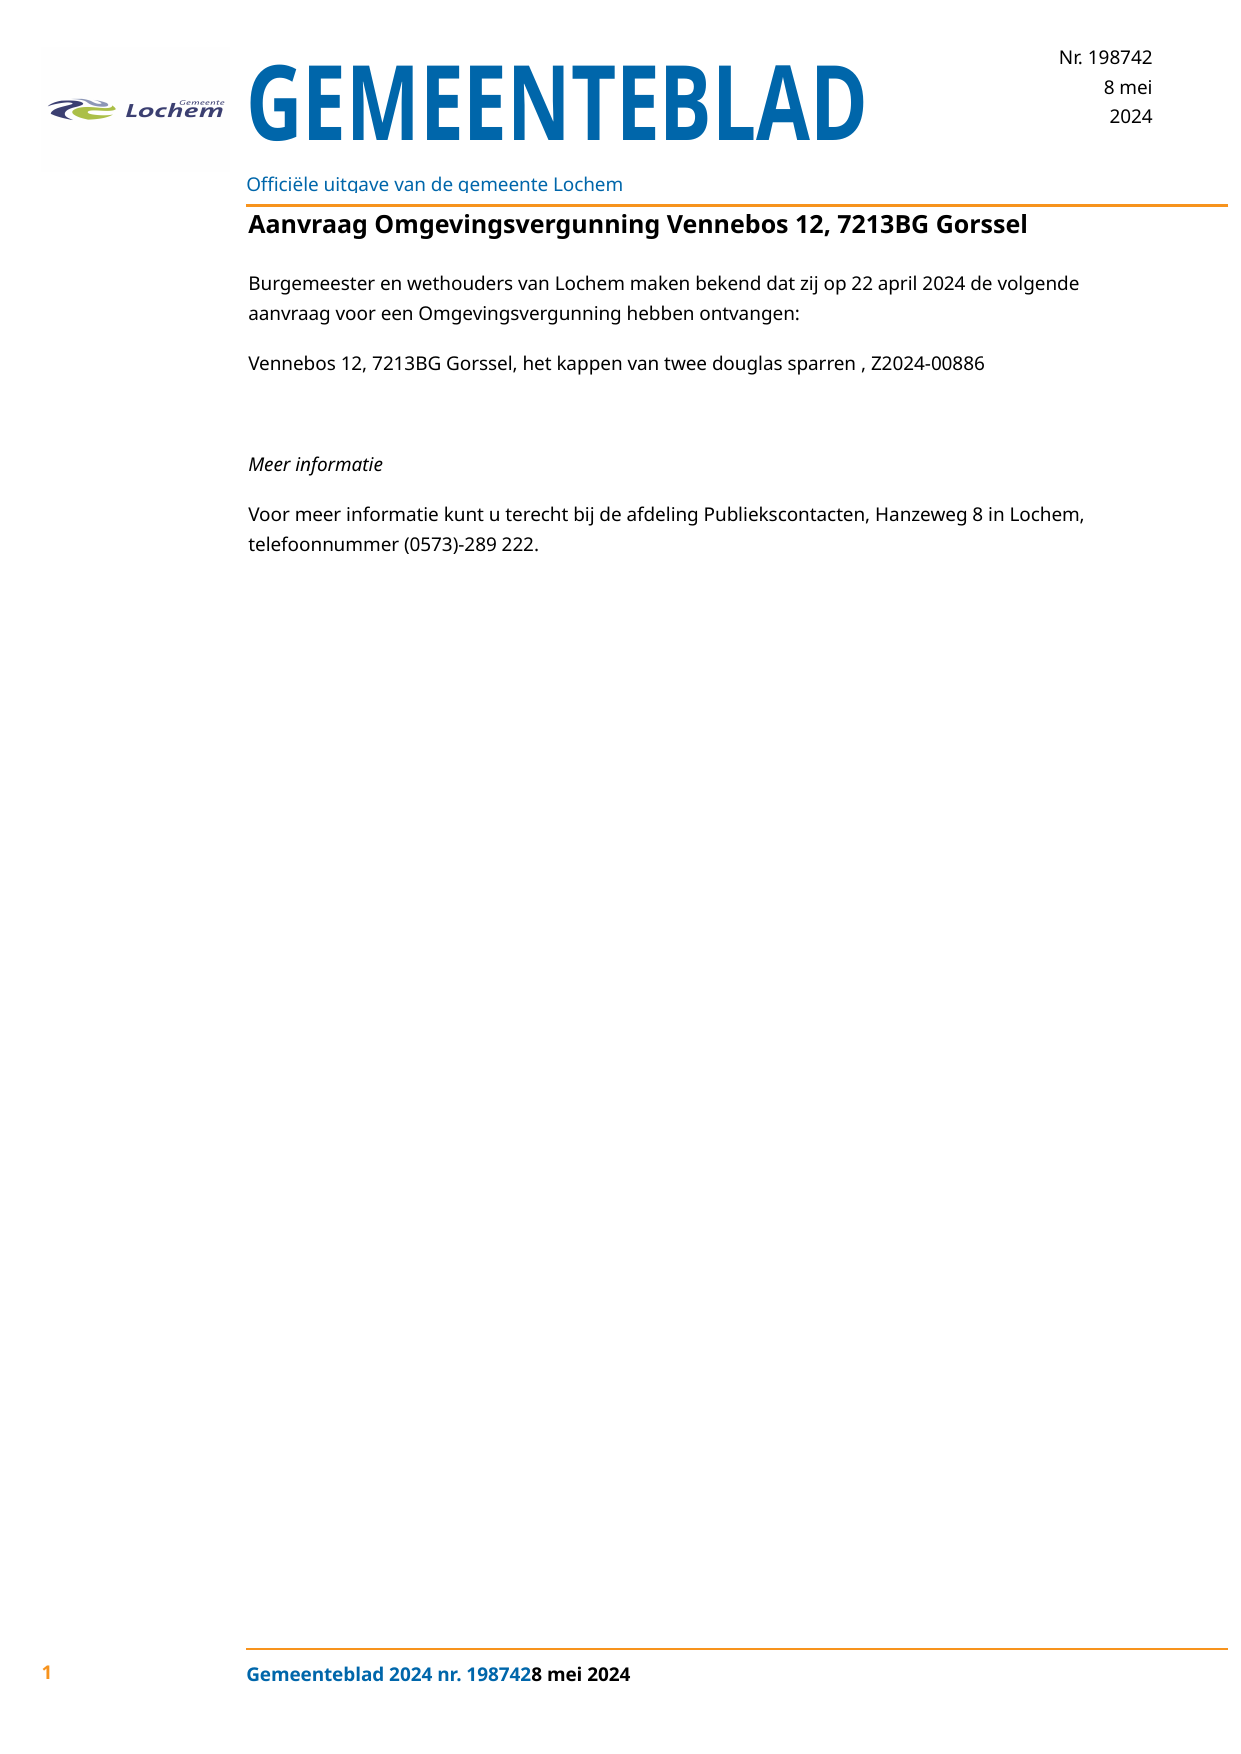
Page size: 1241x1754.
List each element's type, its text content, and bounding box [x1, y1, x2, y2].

text Burgemeester en wethouders van Lochem maken bekend dat zij op 22 april 2024 de volgende aanvraag voor een Omgevingsvergunning hebben ontvangen: [248, 270, 1152, 326]
text Vennebos 12, 7213BG Gorssel, het kappen van twee douglas sparren , Z2024-00886 [248, 350, 1152, 376]
picture [41, 47, 231, 172]
text Aanvraag Omgevingsvergunning Vennebos 12, 7213BG Gorssel [248, 207, 1152, 241]
text Voor meer informatie kunt u terecht bij de afdeling Publiekscontacten, Hanzeweg 8 in Lochem, telefoonnummer (0573)-289 222. [248, 502, 1152, 557]
text Meer informatie [248, 451, 1152, 477]
